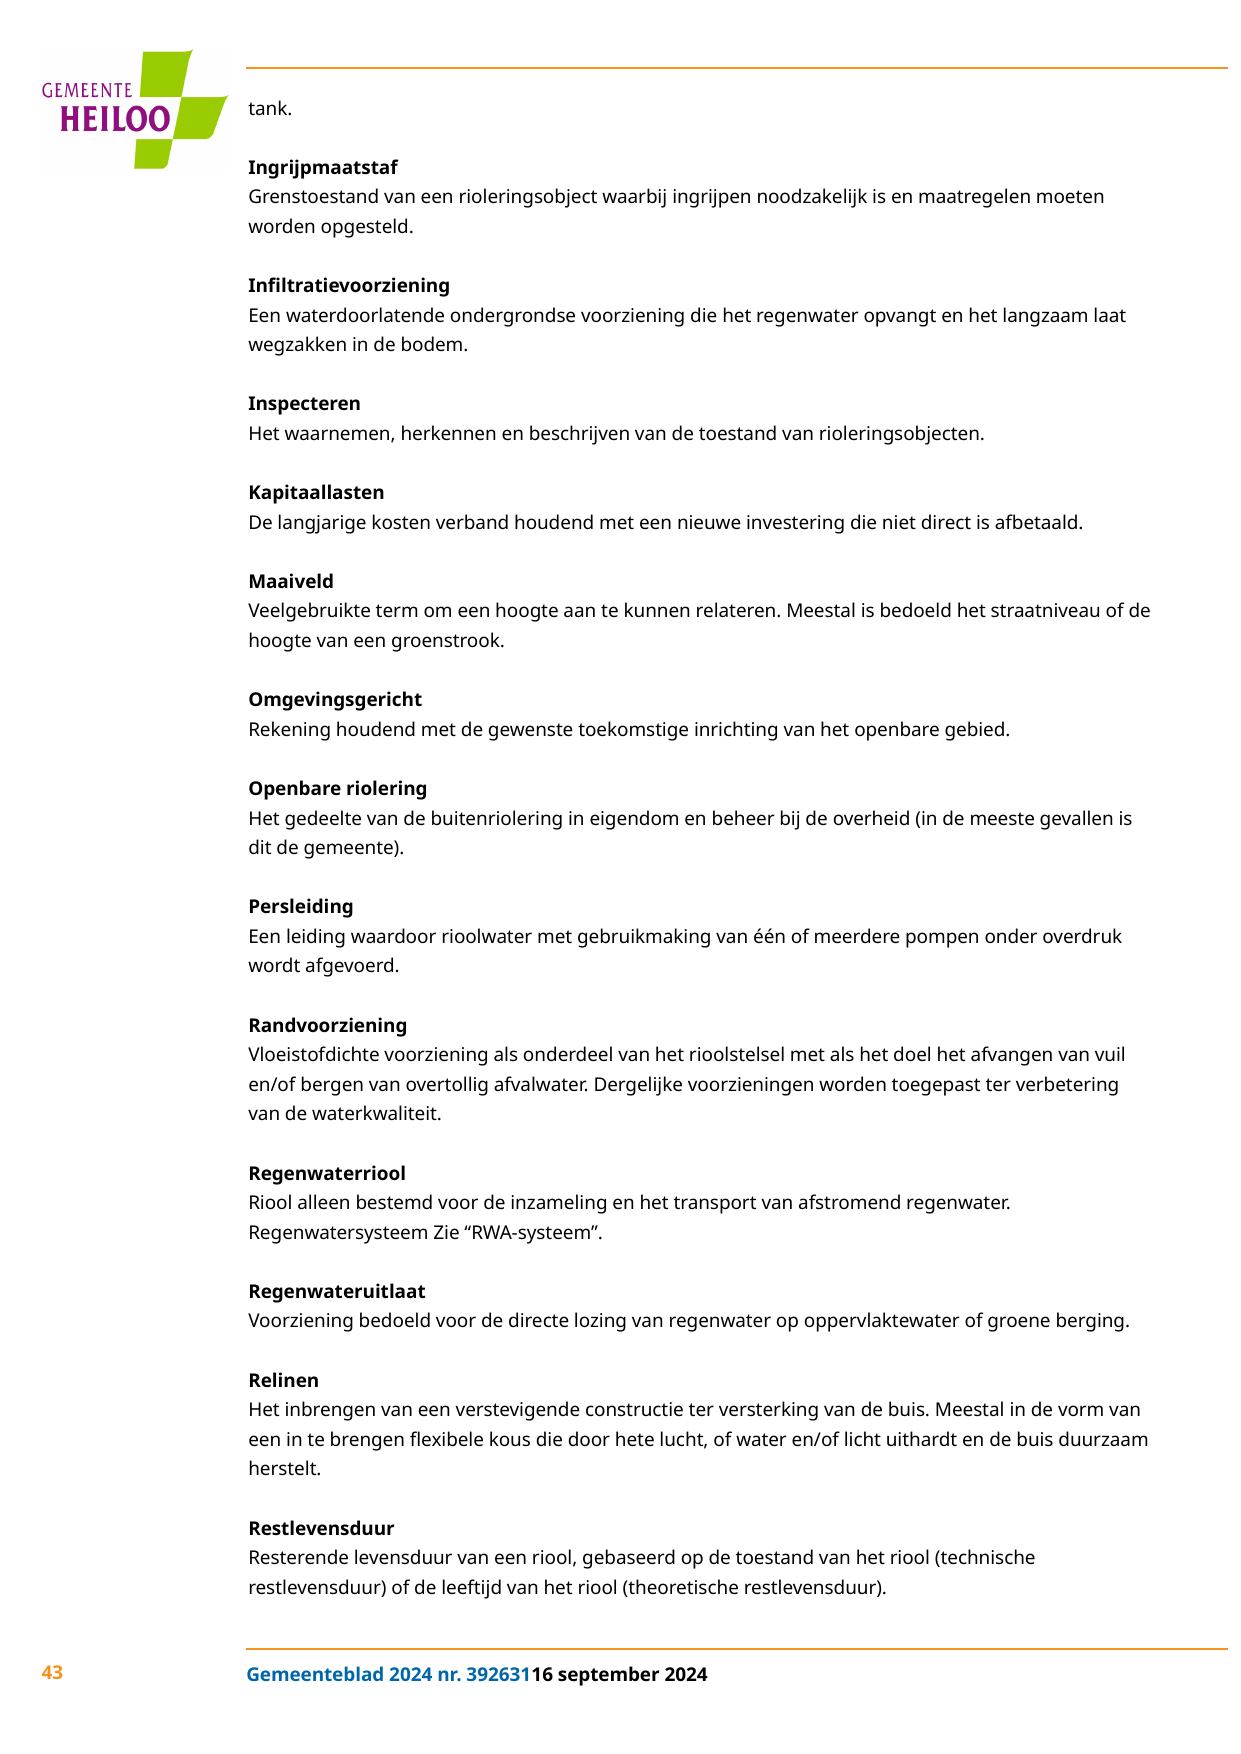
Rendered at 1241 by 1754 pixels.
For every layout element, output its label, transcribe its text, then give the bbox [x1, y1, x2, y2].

text Restlevensduur [248, 1515, 1152, 1541]
text Vloeistofdichte voorziening als onderdeel van het rioolstelsel met als het doel het afvangen van vuil en/of bergen van overtollig afvalwater. Dergelijke voorzieningen worden toegepast ter verbetering van de waterkwaliteit. [248, 1041, 1152, 1126]
text tank. [248, 95, 1152, 121]
text Kapitaallasten [248, 479, 1152, 505]
text Regenwatersysteem Zie “RWA-systeem”. [248, 1219, 1152, 1245]
text Infiltratievoorziening [248, 272, 1152, 298]
text Omgevingsgericht [248, 686, 1152, 712]
text Het gedeelte van de buitenriolering in eigendom en beheer bij de overheid (in de meeste gevallen is dit de gemeente). [248, 805, 1152, 860]
text Het waarnemen, herkennen en beschrijven van de toestand van rioleringsobjecten. [248, 420, 1152, 446]
text Riool alleen bestemd voor de inzameling en het transport van afstromend regenwater. [248, 1189, 1152, 1215]
text Een leiding waardoor rioolwater met gebruikmaking van één of meerdere pompen onder overdruk wordt afgevoerd. [248, 923, 1152, 978]
text Randvoorziening [248, 1012, 1152, 1038]
text Een waterdoorlatende ondergrondse voorziening die het regenwater opvangt en het langzaam laat wegzakken in de bodem. [248, 302, 1152, 357]
text De langjarige kosten verband houdend met een nieuwe investering die niet direct is afbetaald. [248, 509, 1152, 535]
picture [41, 47, 231, 172]
text Inspecteren [248, 391, 1152, 416]
text Voorziening bedoeld voor de directe lozing van regenwater op oppervlaktewater of groene berging. [248, 1308, 1152, 1333]
text Regenwateruitlaat [248, 1278, 1152, 1304]
text Ingrijpmaatstaf [248, 154, 1152, 180]
text Relinen [248, 1367, 1152, 1393]
text Regenwaterriool [248, 1160, 1152, 1186]
text Grenstoestand van een rioleringsobject waarbij ingrijpen noodzakelijk is en maatregelen moeten worden opgesteld. [248, 183, 1152, 239]
text Veelgebruikte term om een hoogte aan te kunnen relateren. Meestal is bedoeld het straatniveau of de hoogte van een groenstrook. [248, 598, 1152, 653]
text Resterende levensduur van een riool, gebaseerd op de toestand van het riool (technische restlevensduur) of de leeftijd van het riool (theoretische restlevensduur). [248, 1544, 1152, 1600]
text Maaiveld [248, 568, 1152, 594]
text Persleiding [248, 893, 1152, 919]
text Rekening houdend met de gewenste toekomstige inrichting van het openbare gebied. [248, 716, 1152, 742]
text Het inbrengen van een verstevigende constructie ter versterking van de buis. Meestal in de vorm van een in te brengen flexibele kous die door hete lucht, of water en/of licht uithardt en de buis duurzaam herstelt. [248, 1396, 1152, 1481]
text Openbare riolering [248, 775, 1152, 801]
